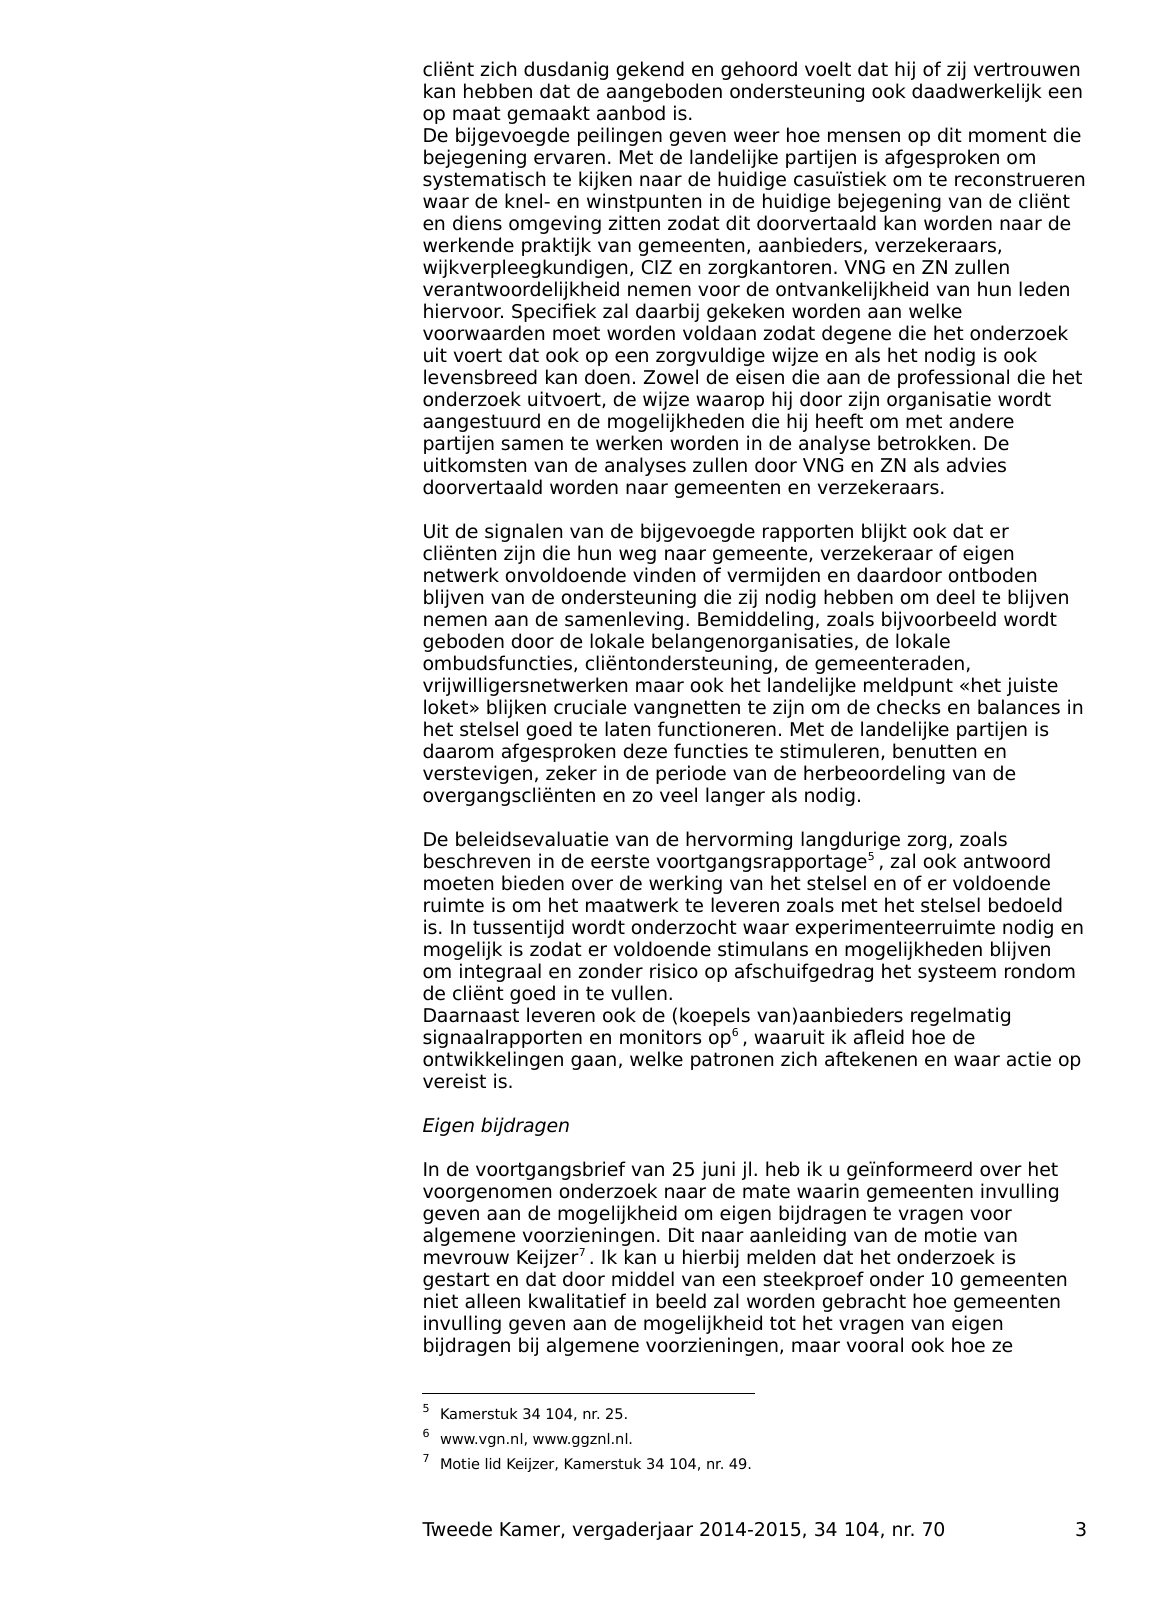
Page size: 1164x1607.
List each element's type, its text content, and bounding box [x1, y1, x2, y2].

text In de voortgangsbrief van 25 juni jl. heb ik u geïnformeerd over het voorgenomen onderzoek naar de mate waarin gemeenten invulling geven aan de mogelijkheid om eigen bijdragen te vragen voor algemene voorzieningen. Dit naar aanleiding van de motie van mevrouw Keijzer. Ik kan u hierbij melden dat het onderzoek is gestart en dat door middel van een steekproef onder 10 gemeenten niet alleen kwalitatief in beeld zal worden gebracht hoe gemeenten invulling geven aan de mogelijkheid tot het vragen van eigen bijdragen bij algemene voorzieningen, maar vooral ook hoe ze [422, 1159, 1087, 1357]
text De beleidsevaluatie van de hervorming langdurige zorg, zoals beschreven in de eerste voortgangsrapportage, zal ook antwoord moeten bieden over de werking van het stelsel en of er voldoende ruimte is om het maatwerk te leveren zoals met het stelsel bedoeld is. In tussentijd wordt onderzocht waar experimenteerruimte nodig en mogelijk is zodat er voldoende stimulans en mogelijkheden blijven om integraal en zonder risico op afschuifgedrag het systeem rondom de cliënt goed in te vullen. [422, 829, 1087, 1004]
text Daarnaast leveren ook de (koepels van)aanbieders regelmatig signaalrapporten en monitors op, waaruit ik afleid hoe de ontwikkelingen gaan, welke patronen zich aftekenen en waar actie op vereist is. [422, 1004, 1087, 1092]
text Kamerstuk 34 104, nr. 25. [422, 1402, 1087, 1424]
text cliënt zich dusdanig gekend en gehoord voelt dat hij of zij vertrouwen kan hebben dat de aangeboden ondersteuning ook daadwerkelijk een op maat gemaakt aanbod is. [422, 59, 1087, 125]
text De bijgevoegde peilingen geven weer hoe mensen op dit moment die bejegening ervaren. Met de landelijke partijen is afgesproken om systematisch te kijken naar de huidige casuïstiek om te reconstrueren waar de knel- en winstpunten in de huidige bejegening van de cliënt en diens omgeving zitten zodat dit doorvertaald kan worden naar de werkende praktijk van gemeenten, aanbieders, verzekeraars, wijkverpleegkundigen, CIZ en zorgkantoren. VNG en ZN zullen verantwoordelijkheid nemen voor de ontvankelijkheid van hun leden hiervoor. Specifiek zal daarbij gekeken worden aan welke voorwaarden moet worden voldaan zodat degene die het onderzoek uit voert dat ook op een zorgvuldige wijze en als het nodig is ook levensbreed kan doen. Zowel de eisen die aan de professional die het onderzoek uitvoert, de wijze waarop hij door zijn organisatie wordt aangestuurd en de mogelijkheden die hij heeft om met andere partijen samen te werken worden in de analyse betrokken. De uitkomsten van de analyses zullen door VNG en ZN als advies doorvertaald worden naar gemeenten en verzekeraars. [422, 125, 1087, 499]
subtitle Eigen bijdragen [422, 1115, 1087, 1137]
text Uit de signalen van de bijgevoegde rapporten blijkt ook dat er cliënten zijn die hun weg naar gemeente, verzekeraar of eigen netwerk onvoldoende vinden of vermijden en daardoor ontboden blijven van de ondersteuning die zij nodig hebben om deel te blijven nemen aan de samenleving. Bemiddeling, zoals bijvoorbeeld wordt geboden door de lokale belangenorganisaties, de lokale ombudsfuncties, cliëntondersteuning, de gemeenteraden, vrijwilligersnetwerken maar ook het landelijke meldpunt «het juiste loket» blijken cruciale vangnetten te zijn om de checks en balances in het stelsel goed te laten functioneren. Met de landelijke partijen is daarom afgesproken deze functies te stimuleren, benutten en verstevigen, zeker in de periode van de herbeoordeling van de overgangscliënten en zo veel langer als nodig. [422, 521, 1087, 807]
text www.vgn.nl, www.ggznl.nl. [422, 1427, 1087, 1449]
text Motie lid Keijzer, Kamerstuk 34 104, nr. 49. [422, 1452, 1087, 1474]
